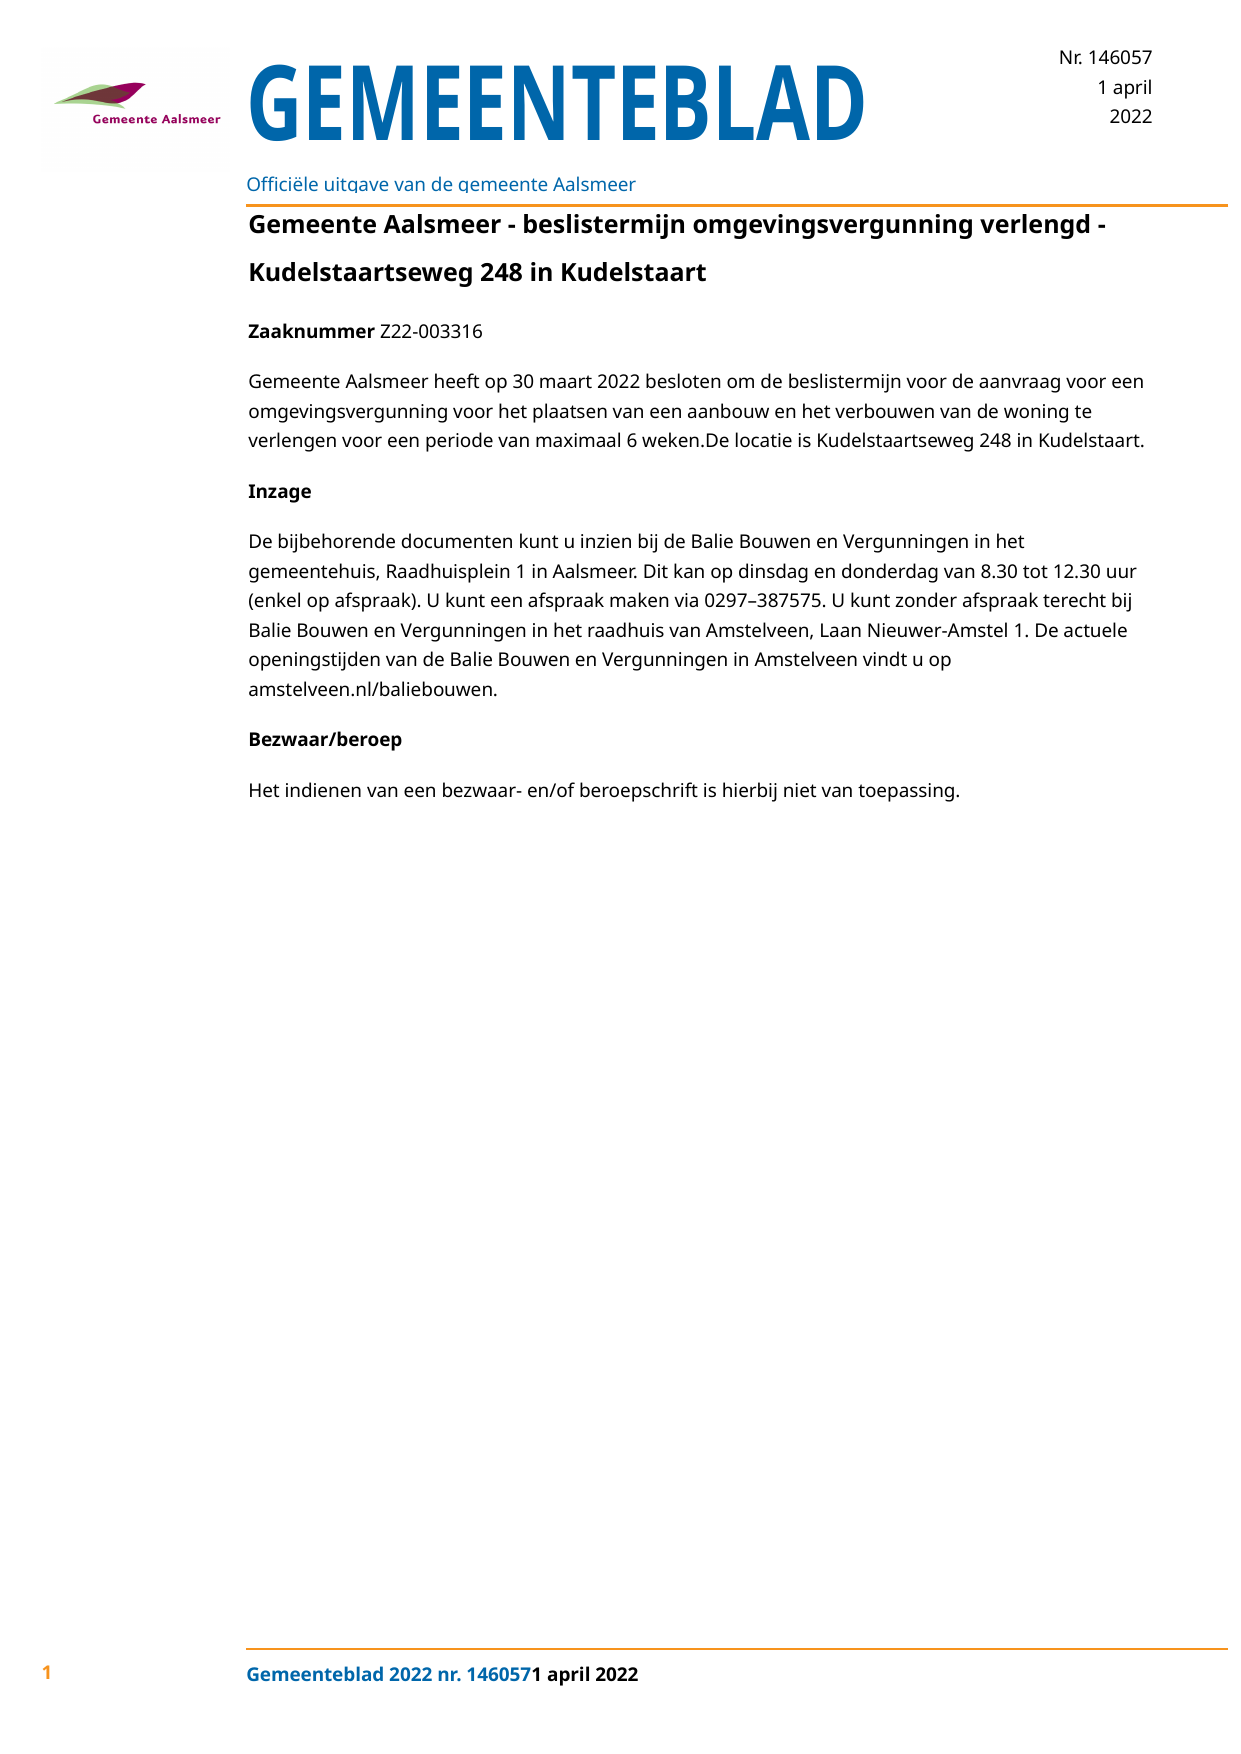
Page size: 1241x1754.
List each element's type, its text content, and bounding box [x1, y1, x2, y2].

text Het indienen van een bezwaar- en/of beroepschrift is hierbij niet van toepassing. [248, 777, 1152, 803]
picture [41, 47, 231, 172]
text Bezwaar/beroep [248, 727, 1152, 752]
text Zaaknummer Z22-003316 [248, 318, 1152, 344]
text Gemeente Aalsmeer - beslistermijn omgevingsvergunning verlengd - Kudelstaartseweg 248 in Kudelstaart [248, 207, 1152, 288]
text De bijbehorende documenten kunt u inzien bij de Balie Bouwen en Vergunningen in het gemeentehuis, Raadhuisplein 1 in Aalsmeer. Dit kan op dinsdag en donderdag van 8.30 tot 12.30 uur (enkel op afspraak). U kunt een afspraak maken via 0297–387575. U kunt zonder afspraak terecht bij Balie Bouwen en Vergunningen in het raadhuis van Amstelveen, Laan Nieuwer-Amstel 1. De actuele openingstijden van de Balie Bouwen en Vergunningen in Amstelveen vindt u op amstelveen.nl/baliebouwen. [248, 528, 1152, 702]
text Gemeente Aalsmeer heeft op 30 maart 2022 besloten om de beslistermijn voor de aanvraag voor een omgevingsvergunning voor het plaatsen van een aanbouw en het verbouwen van de woning te verlengen voor een periode van maximaal 6 weken.De locatie is Kudelstaartseweg 248 in Kudelstaart. [248, 368, 1152, 453]
text Inzage [248, 478, 1152, 504]
